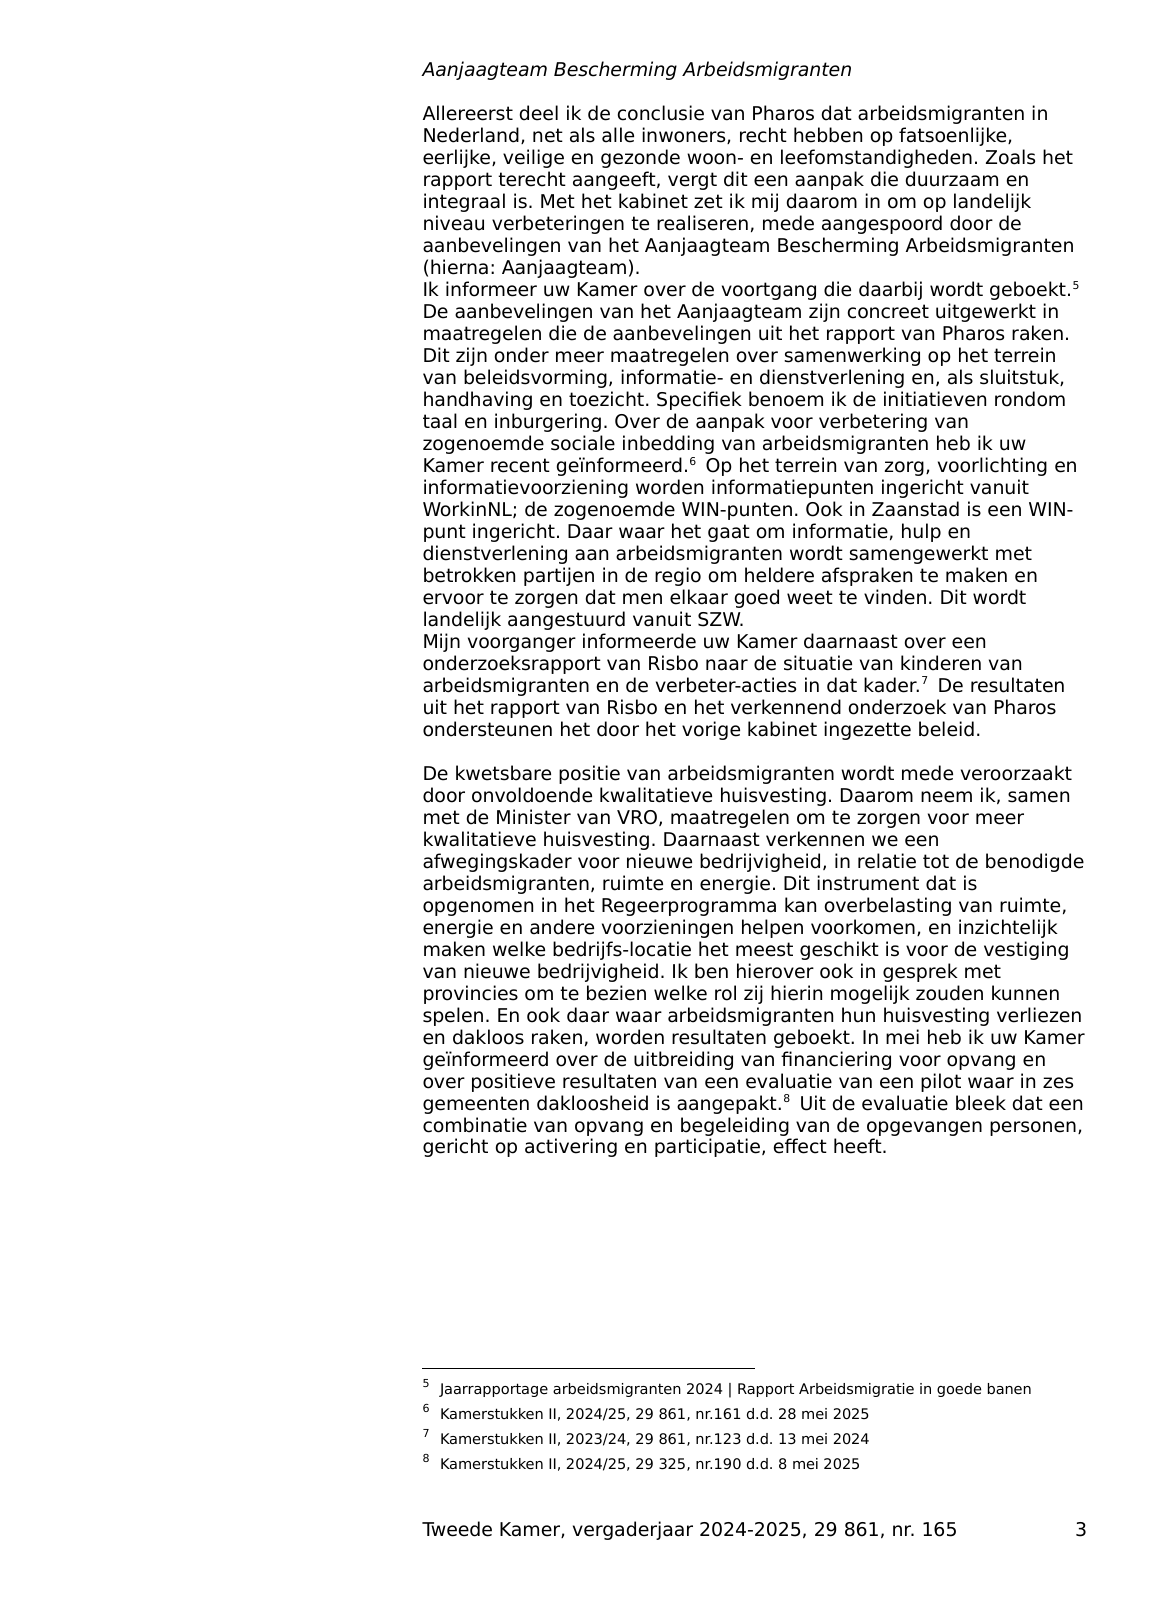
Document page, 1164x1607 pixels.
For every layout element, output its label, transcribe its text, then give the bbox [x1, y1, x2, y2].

text Ik informeer uw Kamer over de voortgang die daarbij wordt geboekt. [422, 279, 1087, 301]
text Mijn voorganger informeerde uw Kamer daarnaast over een onderzoeksrapport van Risbo naar de situatie van kinderen van arbeidsmigranten en de verbeter-acties in dat kader. De resultaten uit het rapport van Risbo en het verkennend onderzoek van Pharos ondersteunen het door het vorige kabinet ingezette beleid. [422, 631, 1087, 741]
text Kamerstukken II, 2023/24, 29 861, nr.123 d.d. 13 mei 2024 [422, 1427, 1087, 1449]
subtitle Aanjaagteam Bescherming Arbeidsmigranten [422, 59, 1087, 81]
text Allereerst deel ik de conclusie van Pharos dat arbeidsmigranten in Nederland, net als alle inwoners, recht hebben op fatsoenlijke, eerlijke, veilige en gezonde woon- en leefomstandigheden. Zoals het rapport terecht aangeeft, vergt dit een aanpak die duurzaam en integraal is. Met het kabinet zet ik mij daarom in om op landelijk niveau verbeteringen te realiseren, mede aangespoord door de aanbevelingen van het Aanjaagteam Bescherming Arbeidsmigranten (hierna: Aanjaagteam). [422, 103, 1087, 279]
text Kamerstukken II, 2024/25, 29 325, nr.190 d.d. 8 mei 2025 [422, 1452, 1087, 1474]
text De aanbevelingen van het Aanjaagteam zijn concreet uitgewerkt in maatregelen die de aanbevelingen uit het rapport van Pharos raken. Dit zijn onder meer maatregelen over samenwerking op het terrein van beleidsvorming, informatie- en dienstverlening en, als sluitstuk, handhaving en toezicht. Specifiek benoem ik de initiatieven rondom taal en inburgering. Over de aanpak voor verbetering van zogenoemde sociale inbedding van arbeidsmigranten heb ik uw Kamer recent geïnformeerd. Op het terrein van zorg, voorlichting en informatievoorziening worden informatiepunten ingericht vanuit WorkinNL; de zogenoemde WIN-punten. Ook in Zaanstad is een WIN-punt ingericht. Daar waar het gaat om informatie, hulp en dienstverlening aan arbeidsmigranten wordt samengewerkt met betrokken partijen in de regio om heldere afspraken te maken en ervoor te zorgen dat men elkaar goed weet te vinden. Dit wordt landelijk aangestuurd vanuit SZW. [422, 301, 1087, 631]
text Jaarrapportage arbeidsmigranten 2024 | Rapport Arbeidsmigratie in goede banen [422, 1377, 1087, 1399]
text De kwetsbare positie van arbeidsmigranten wordt mede veroorzaakt door onvoldoende kwalitatieve huisvesting. Daarom neem ik, samen met de Minister van VRO, maatregelen om te zorgen voor meer kwalitatieve huisvesting. Daarnaast verkennen we een afwegingskader voor nieuwe bedrijvigheid, in relatie tot de benodigde arbeidsmigranten, ruimte en energie. Dit instrument dat is opgenomen in het Regeerprogramma kan overbelasting van ruimte, energie en andere voorzieningen helpen voorkomen, en inzichtelijk maken welke bedrijfs-locatie het meest geschikt is voor de vestiging van nieuwe bedrijvigheid. Ik ben hierover ook in gesprek met provincies om te bezien welke rol zij hierin mogelijk zouden kunnen spelen. En ook daar waar arbeidsmigranten hun huisvesting verliezen en dakloos raken, worden resultaten geboekt. In mei heb ik uw Kamer geïnformeerd over de uitbreiding van financiering voor opvang en over positieve resultaten van een evaluatie van een pilot waar in zes gemeenten dakloosheid is aangepakt. Uit de evaluatie bleek dat een combinatie van opvang en begeleiding van de opgevangen personen, gericht op activering en participatie, effect heeft. [422, 763, 1087, 1158]
text Kamerstukken II, 2024/25, 29 861, nr.161 d.d. 28 mei 2025 [422, 1402, 1087, 1424]
